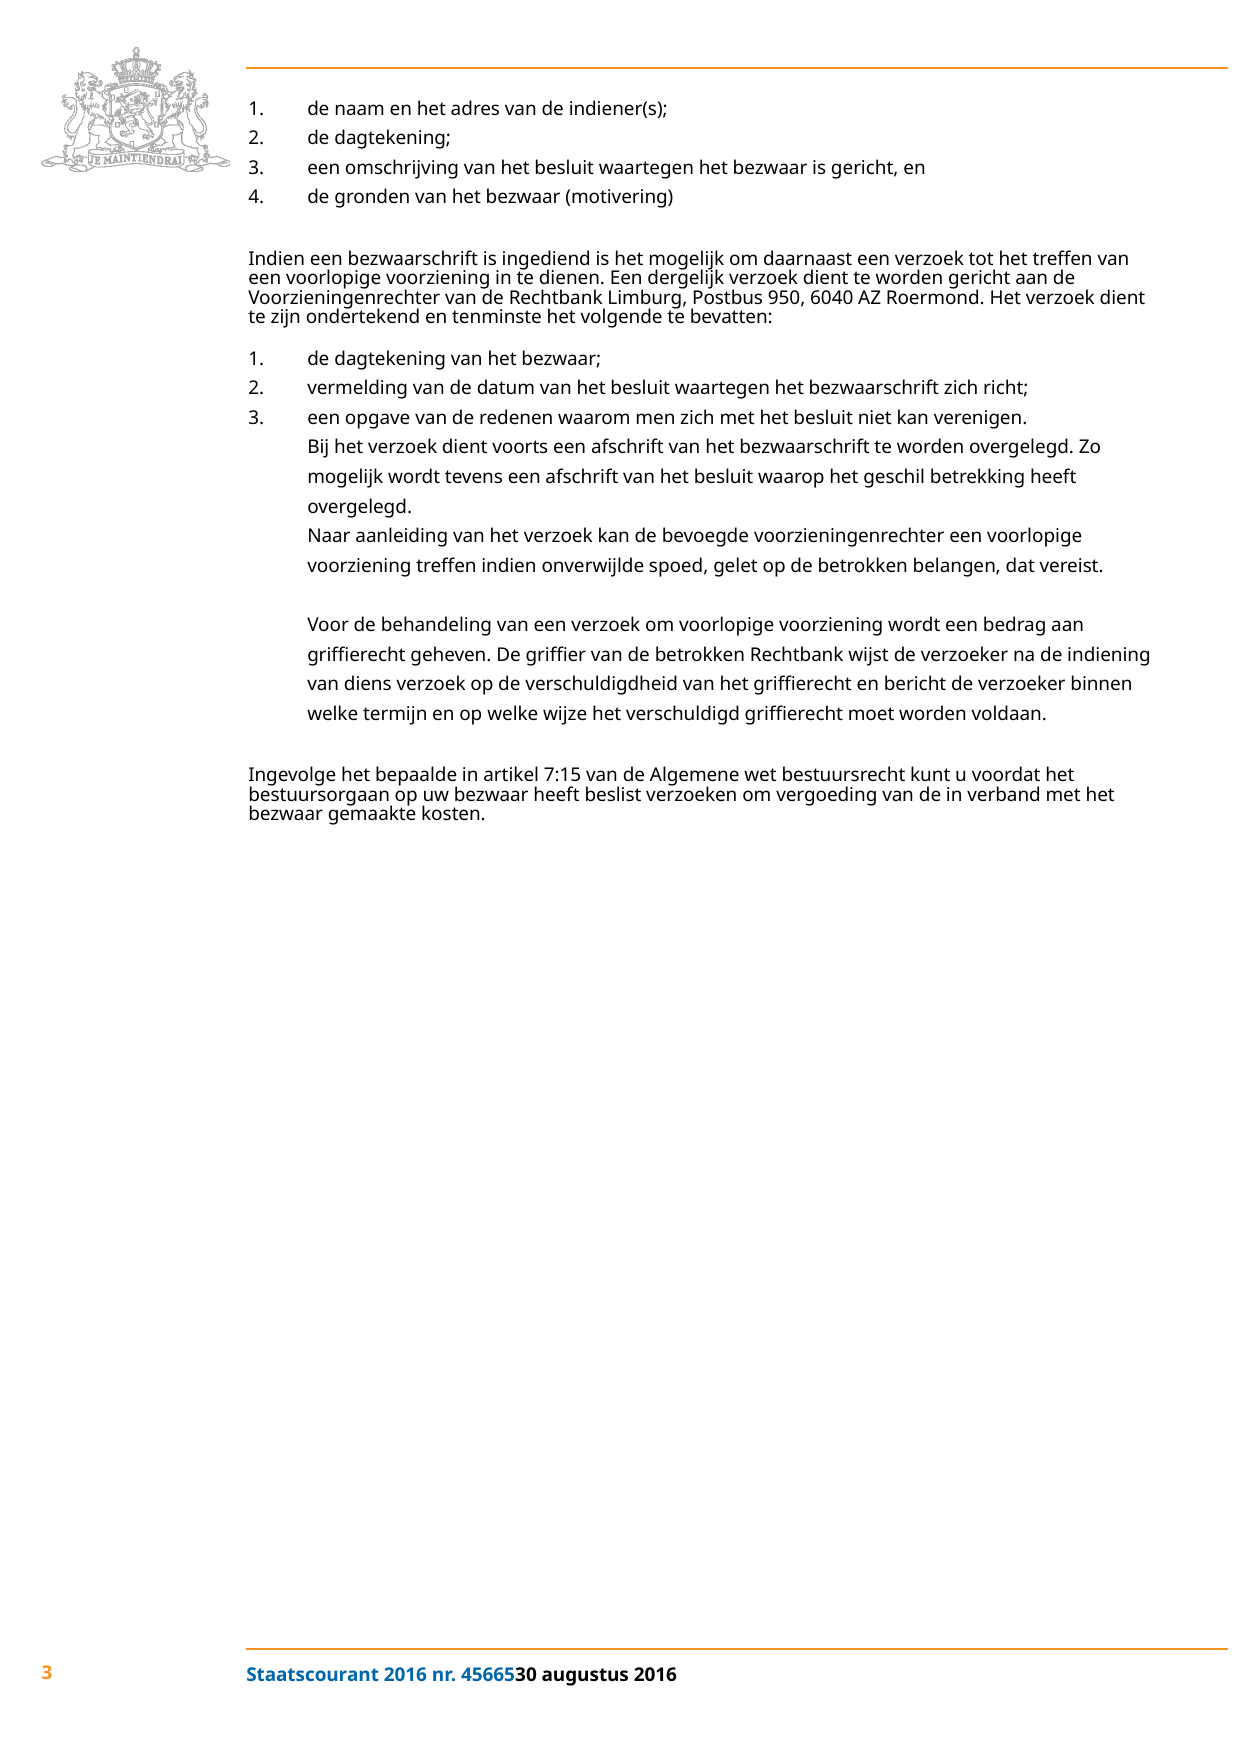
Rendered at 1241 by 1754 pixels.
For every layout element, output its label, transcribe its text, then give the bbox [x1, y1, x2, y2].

list Bij het verzoek dient voorts een afschrift van het bezwaarschrift te worden overgelegd. Zo mogelijk wordt tevens een afschrift van het besluit waarop het geschil betrekking heeft overgelegd. [248, 434, 1152, 518]
list vermelding van de datum van het besluit waartegen het bezwaarschrift zich richt; [248, 374, 1152, 400]
picture [41, 47, 231, 172]
list de dagtekening van het bezwaar; [248, 345, 1152, 371]
list de dagtekening; [248, 124, 1152, 150]
list de naam en het adres van de indiener(s); [248, 95, 1152, 121]
text Ingevolge het bepaalde in artikel 7:15 van de Algemene wet bestuursrecht kunt u voordat het bestuursorgaan op uw bezwaar heeft beslist verzoeken om vergoeding van de in verband met het bezwaar gemaakte kosten. [248, 766, 1152, 824]
list een opgave van de redenen waarom men zich met het besluit niet kan verenigen. [248, 404, 1152, 430]
list Naar aanleiding van het verzoek kan de bevoegde voorzieningenrechter een voorlopige voorziening treffen indien onverwijlde spoed, gelet op de betrokken belangen, dat vereist. [248, 522, 1152, 578]
text Indien een bezwaarschrift is ingediend is het mogelijk om daarnaast een verzoek tot het treffen van een voorlopige voorziening in te dienen. Een dergelijk verzoek dient te worden gericht aan de Voorzieningenrechter van de Rechtbank Limburg, Postbus 950, 6040 AZ Roermond. Het verzoek dient te zijn ondertekend en tenminste het volgende te bevatten: [248, 250, 1152, 327]
list een omschrijving van het besluit waartegen het bezwaar is gericht, en [248, 154, 1152, 180]
list de gronden van het bezwaar (motivering) [248, 183, 1152, 209]
list Voor de behandeling van een verzoek om voorlopige voorziening wordt een bedrag aan griffierecht geheven. De griffier van de betrokken Rechtbank wijst de verzoeker na de indiening van diens verzoek op de verschuldigdheid van het griffierecht en bericht de verzoeker binnen welke termijn en op welke wijze het verschuldigd griffierecht moet worden voldaan. [248, 611, 1152, 726]
